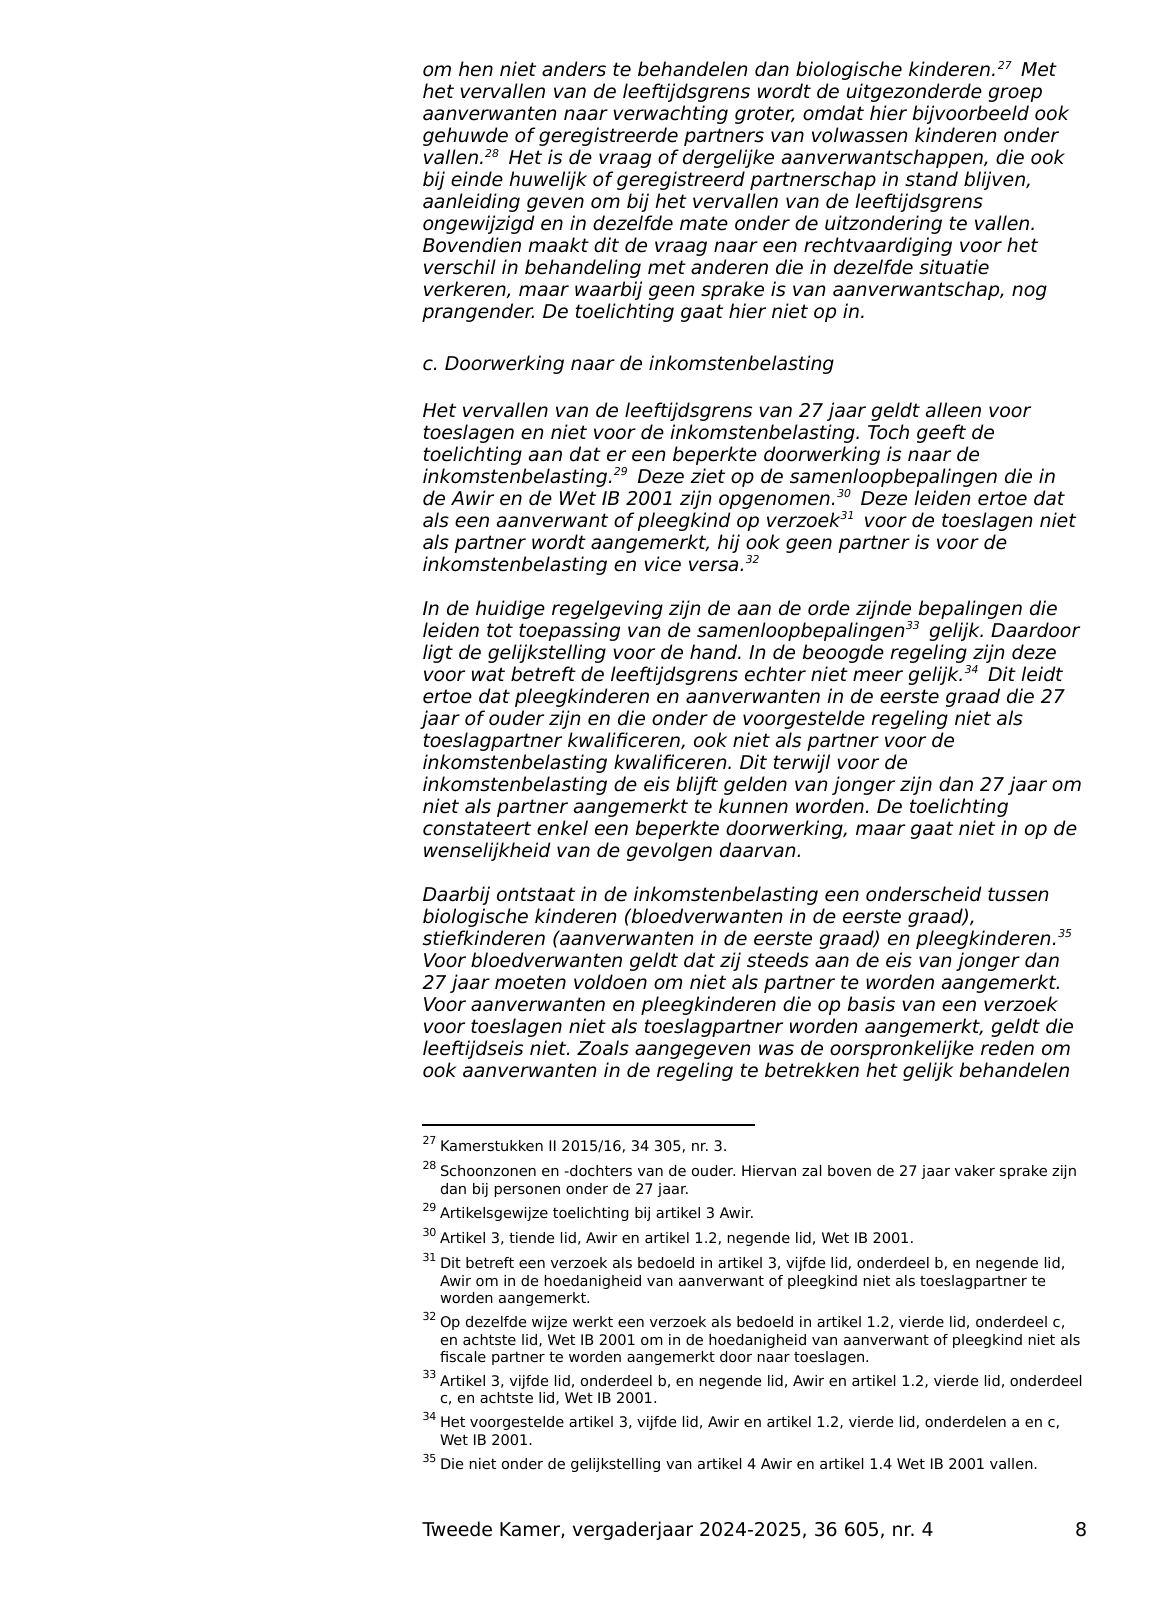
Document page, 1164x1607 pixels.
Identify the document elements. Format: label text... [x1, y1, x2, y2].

text Kamerstukken II 2015/16, 34 305, nr. 3. [422, 1134, 1087, 1156]
text Dit betreft een verzoek als bedoeld in artikel 3, vijfde lid, onderdeel b, en negende lid, Awir om in de hoedanigheid van aanverwant of pleegkind niet als toeslagpartner te worden aangemerkt. [422, 1251, 1087, 1307]
text Artikel 3, vijfde lid, onderdeel b, en negende lid, Awir en artikel 1.2, vierde lid, onderdeel c, en achtste lid, Wet IB 2001. [422, 1368, 1087, 1407]
text Het vervallen van de leeftijdsgrens van 27 jaar geldt alleen voor toeslagen en niet voor de inkomstenbelasting. Toch geeft de toelichting aan dat er een beperkte doorwerking is naar de inkomstenbelasting. Deze ziet op de samenloopbepalingen die in de Awir en de Wet IB 2001 zijn opgenomen. Deze leiden ertoe dat als een aanverwant of pleegkind op verzoek voor de toeslagen niet als partner wordt aangemerkt, hij ook geen partner is voor de inkomstenbelasting en vice versa. [422, 400, 1087, 576]
text Die niet onder de gelijkstelling van artikel 4 Awir en artikel 1.4 Wet IB 2001 vallen. [422, 1452, 1087, 1474]
text Op dezelfde wijze werkt een verzoek als bedoeld in artikel 1.2, vierde lid, onderdeel c, en achtste lid, Wet IB 2001 om in de hoedanigheid van aanverwant of pleegkind niet als fiscale partner te worden aangemerkt door naar toeslagen. [422, 1310, 1087, 1366]
text om hen niet anders te behandelen dan biologische kinderen. Met het vervallen van de leeftijdsgrens wordt de uitgezonderde groep aanverwanten naar verwachting groter, omdat hier bijvoorbeeld ook gehuwde of geregistreerde partners van volwassen kinderen onder vallen. Het is de vraag of dergelijke aanverwantschappen, die ook bij einde huwelijk of geregistreerd partnerschap in stand blijven, aanleiding geven om bij het vervallen van de leeftijdsgrens ongewijzigd en in dezelfde mate onder de uitzondering te vallen. Bovendien maakt dit de vraag naar een rechtvaardiging voor het verschil in behandeling met anderen die in dezelfde situatie verkeren, maar waarbij geen sprake is van aanverwantschap, nog prangender. De toelichting gaat hier niet op in. [422, 59, 1087, 323]
text In de huidige regelgeving zijn de aan de orde zijnde bepalingen die leiden tot toepassing van de samenloopbepalingen gelijk. Daardoor ligt de gelijkstelling voor de hand. In de beoogde regeling zijn deze voor wat betreft de leeftijdsgrens echter niet meer gelijk. Dit leidt ertoe dat pleegkinderen en aanverwanten in de eerste graad die 27 jaar of ouder zijn en die onder de voorgestelde regeling niet als toeslagpartner kwalificeren, ook niet als partner voor de inkomstenbelasting kwalificeren. Dit terwijl voor de inkomstenbelasting de eis blijft gelden van jonger zijn dan 27 jaar om niet als partner aangemerkt te kunnen worden. De toelichting constateert enkel een beperkte doorwerking, maar gaat niet in op de wenselijkheid van de gevolgen daarvan. [422, 598, 1087, 862]
text Daarbij ontstaat in de inkomstenbelasting een onderscheid tussen biologische kinderen (bloedverwanten in de eerste graad), stiefkinderen (aanverwanten in de eerste graad) en pleegkinderen. Voor bloedverwanten geldt dat zij steeds aan de eis van jonger dan 27 jaar moeten voldoen om niet als partner te worden aangemerkt. Voor aanverwanten en pleegkinderen die op basis van een verzoek voor toeslagen niet als toeslagpartner worden aangemerkt, geldt die leeftijdseis niet. Zoals aangegeven was de oorspronkelijke reden om ook aanverwanten in de regeling te betrekken het gelijk behandelen [422, 884, 1087, 1082]
subtitle c. Doorwerking naar de inkomstenbelasting [422, 353, 1087, 375]
text Artikel 3, tiende lid, Awir en artikel 1.2, negende lid, Wet IB 2001. [422, 1226, 1087, 1248]
text Schoonzonen en -dochters van de ouder. Hiervan zal boven de 27 jaar vaker sprake zijn dan bij personen onder de 27 jaar. [422, 1159, 1087, 1198]
text Het voorgestelde artikel 3, vijfde lid, Awir en artikel 1.2, vierde lid, onderdelen a en c, Wet IB 2001. [422, 1410, 1087, 1449]
text Artikelsgewijze toelichting bij artikel 3 Awir. [422, 1201, 1087, 1223]
